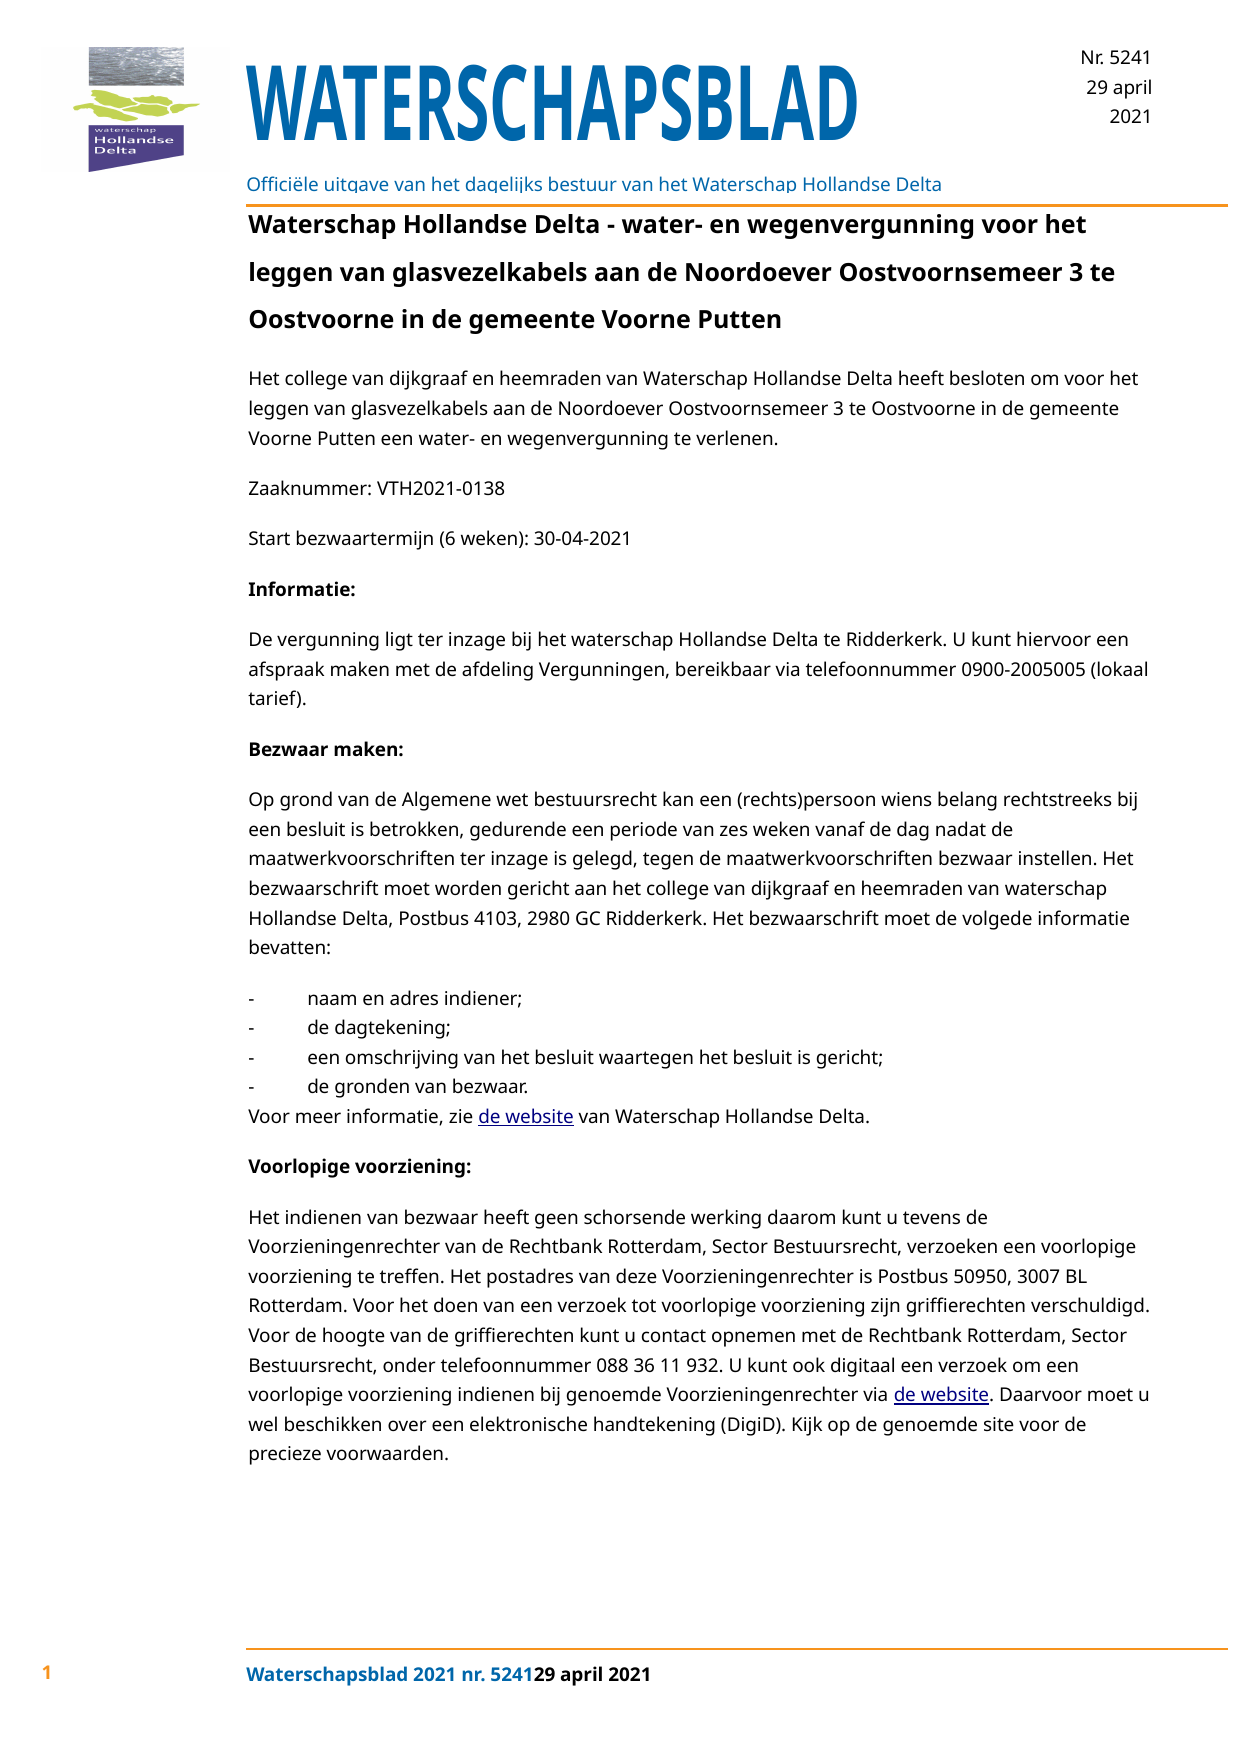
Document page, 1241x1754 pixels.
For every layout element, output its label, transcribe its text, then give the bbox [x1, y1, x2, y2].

text Voor meer informatie, zie de website van Waterschap Hollandse Delta. [248, 1103, 1152, 1129]
text Waterschap Hollandse Delta - water- en wegenvergunning voor het leggen van glasvezelkabels aan de Noordoever Oostvoornsemeer 3 te Oostvoorne in de gemeente Voorne Putten [248, 207, 1152, 336]
text Informatie: [248, 576, 1152, 602]
text Voorlopige voorziening: [248, 1153, 1152, 1179]
list naam en adres indiener; [248, 985, 1152, 1010]
text Bezwaar maken: [248, 736, 1152, 762]
list een omschrijving van het besluit waartegen het besluit is gericht; [248, 1044, 1152, 1069]
text Het college van dijkgraaf en heemraden van Waterschap Hollandse Delta heeft besloten om voor het leggen van glasvezelkabels aan de Noordoever Oostvoornsemeer 3 te Oostvoorne in de gemeente Voorne Putten een water- en wegenvergunning te verlenen. [248, 366, 1152, 450]
text Het indienen van bezwaar heeft geen schorsende werking daarom kunt u tevens de Voorzieningenrechter van de Rechtbank Rotterdam, Sector Bestuursrecht, verzoeken een voorlopige voorziening te treffen. Het postadres van deze Voorzieningenrechter is Postbus 50950, 3007 BL Rotterdam. Voor het doen van een verzoek tot voorlopige voorziening zijn griffierechten verschuldigd. Voor de hoogte van de griffierechten kunt u contact opnemen met de Rechtbank Rotterdam, Sector Bestuursrecht, onder telefoonnummer 088 36 11 932. U kunt ook digitaal een verzoek om een voorlopige voorziening indienen bij genoemde Voorzieningenrechter via de website. Daarvoor moet u wel beschikken over een elektronische handtekening (DigiD). Kijk op de genoemde site voor de precieze voorwaarden. [248, 1204, 1152, 1466]
list de gronden van bezwaar. [248, 1073, 1152, 1099]
text Start bezwaartermijn (6 weken): 30-04-2021 [248, 526, 1152, 551]
picture [41, 47, 231, 172]
text Zaaknummer: VTH2021-0138 [248, 475, 1152, 501]
text De vergunning ligt ter inzage bij het waterschap Hollandse Delta te Ridderkerk. U kunt hiervoor een afspraak maken met de afdeling Vergunningen, bereikbaar via telefoonnummer 0900-2005005 (lokaal tarief). [248, 626, 1152, 711]
text Op grond van de Algemene wet bestuursrecht kan een (rechts)persoon wiens belang rechtstreeks bij een besluit is betrokken, gedurende een periode van zes weken vanaf de dag nadat de maatwerkvoorschriften ter inzage is gelegd, tegen de maatwerkvoorschriften bezwaar instellen. Het bezwaarschrift moet worden gericht aan het college van dijkgraaf en heemraden van waterschap Hollandse Delta, Postbus 4103, 2980 GC Ridderkerk. Het bezwaarschrift moet de volgede informatie bevatten: [248, 786, 1152, 960]
list de dagtekening; [248, 1014, 1152, 1040]
